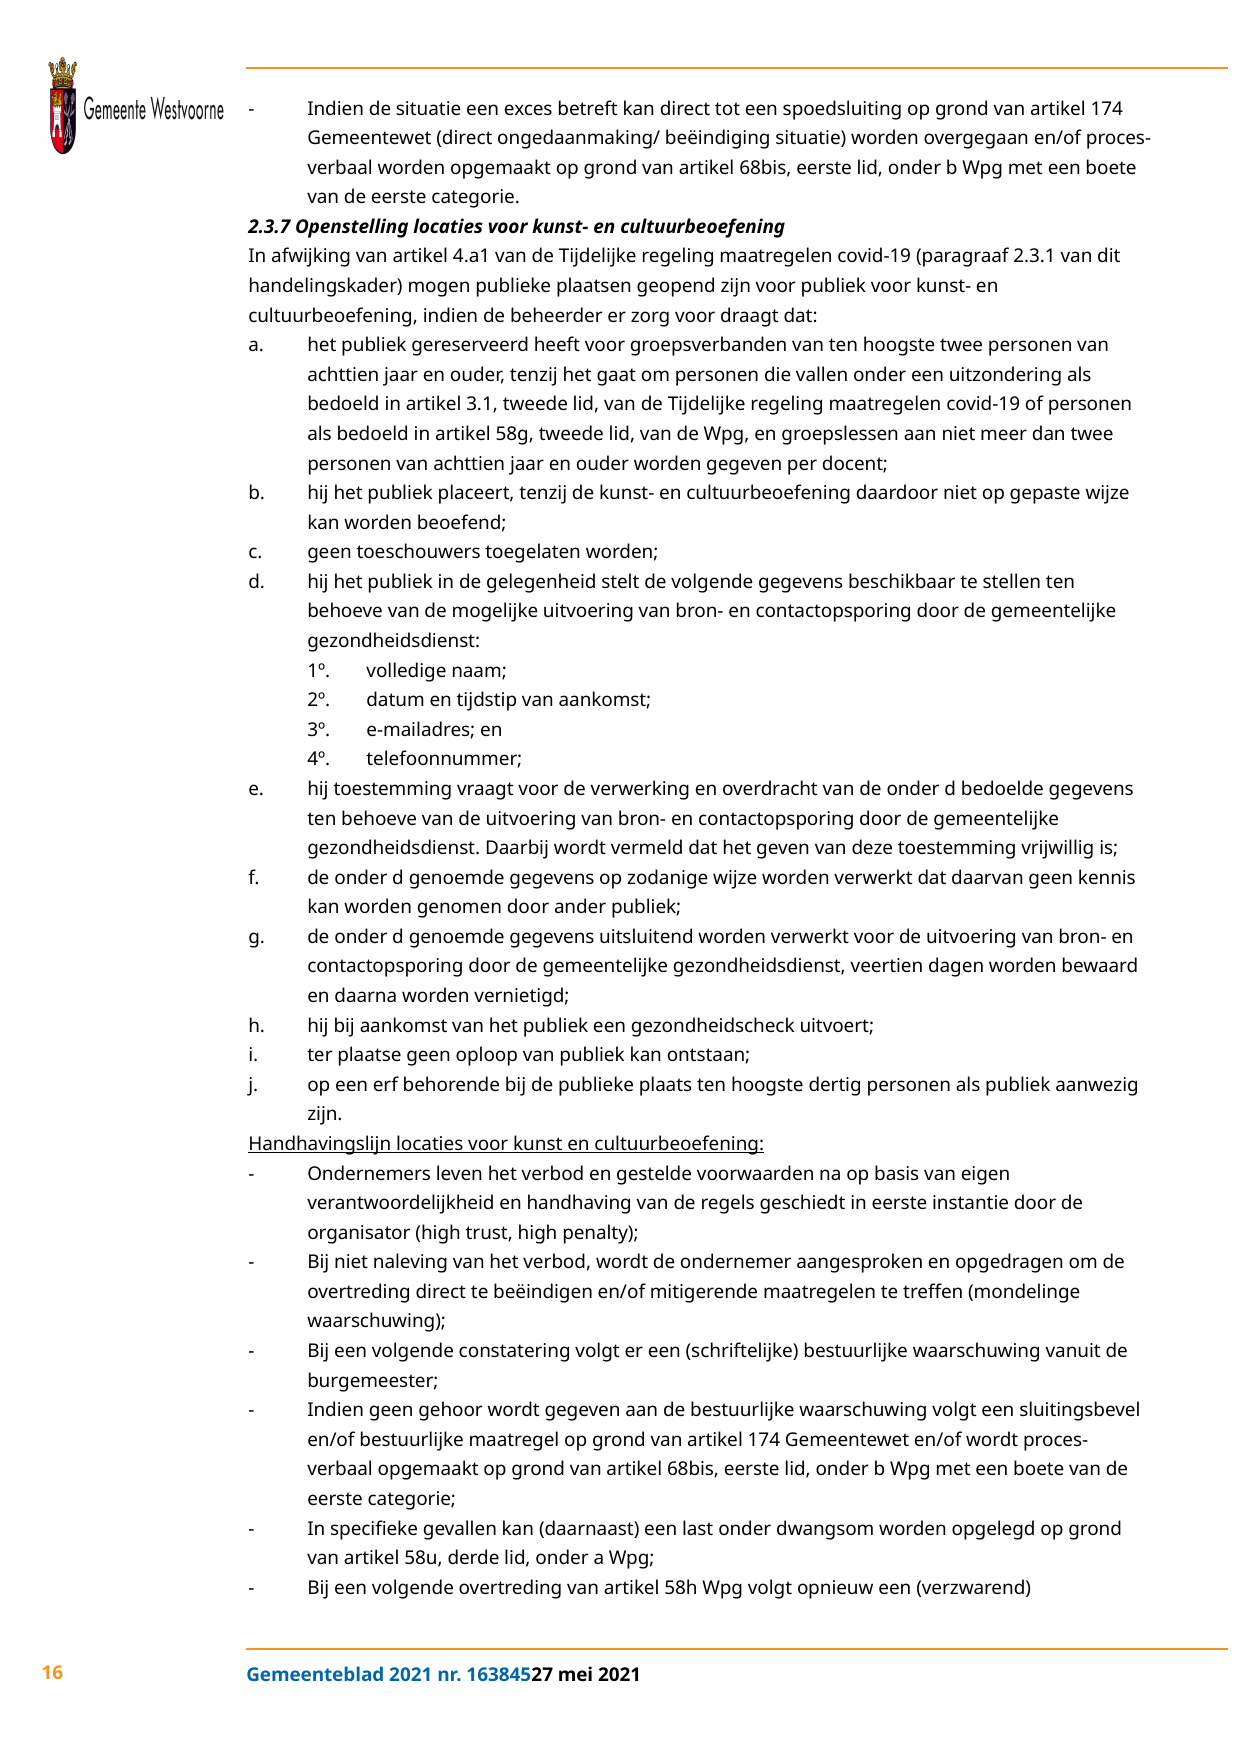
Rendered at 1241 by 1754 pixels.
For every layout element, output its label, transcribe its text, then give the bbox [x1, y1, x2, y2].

list telefoonnummer; [307, 746, 1152, 771]
list op een erf behorende bij de publieke plaats ten hoogste dertig personen als publiek aanwezig zijn. [248, 1071, 1152, 1126]
picture [41, 47, 231, 172]
list de onder d genoemde gegevens uitsluitend worden verwerkt voor de uitvoering van bron- en contactopsporing door de gemeentelijke gezondheidsdienst, veertien dagen worden bewaard en daarna worden vernietigd; [248, 923, 1152, 1008]
list In specifieke gevallen kan (daarnaast) een last onder dwangsom worden opgelegd op grond van artikel 58u, derde lid, onder a Wpg; [248, 1515, 1152, 1570]
list hij het publiek placeert, tenzij de kunst- en cultuurbeoefening daardoor niet op gepaste wijze kan worden beoefend; [248, 479, 1152, 535]
list ter plaatse geen oploop van publiek kan ontstaan; [248, 1041, 1152, 1067]
list Bij een volgende constatering volgt er een (schriftelijke) bestuurlijke waarschuwing vanuit de burgemeester; [248, 1337, 1152, 1393]
list Ondernemers leven het verbod en gestelde voorwaarden na op basis van eigen verantwoordelijkheid en handhaving van de regels geschiedt in eerste instantie door de organisator (high trust, high penalty); [248, 1160, 1152, 1245]
list hij bij aankomst van het publiek een gezondheidscheck uitvoert; [248, 1012, 1152, 1038]
list Indien de situatie een exces betreft kan direct tot een spoedsluiting op grond van artikel 174 Gemeentewet (direct ongedaanmaking/ beëindiging situatie) worden overgegaan en/of proces-verbaal worden opgemaakt op grond van artikel 68bis, eerste lid, onder b Wpg met een boete van de eerste categorie. [248, 95, 1152, 209]
text 2.3.7 Openstelling locaties voor kunst- en cultuurbeoefening [248, 213, 1152, 239]
list hij toestemming vraagt voor de verwerking en overdracht van de onder d bedoelde gegevens ten behoeve van de uitvoering van bron- en contactopsporing door de gemeentelijke gezondheidsdienst. Daarbij wordt vermeld dat het geven van deze toestemming vrijwillig is; [248, 775, 1152, 860]
list hij het publiek in de gelegenheid stelt de volgende gegevens beschikbaar te stellen ten behoeve van de mogelijke uitvoering van bron- en contactopsporing door de gemeentelijke gezondheidsdienst: [248, 568, 1152, 653]
text Handhavingslijn locaties voor kunst en cultuurbeoefening: [248, 1130, 1152, 1156]
list de onder d genoemde gegevens op zodanige wijze worden verwerkt dat daarvan geen kennis kan worden genomen door ander publiek; [248, 864, 1152, 919]
list datum en tijdstip van aankomst; [307, 686, 1152, 712]
list Bij een volgende overtreding van artikel 58h Wpg volgt opnieuw een (verzwarend) [248, 1574, 1152, 1600]
list het publiek gereserveerd heeft voor groepsverbanden van ten hoogste twee personen van achttien jaar en ouder, tenzij het gaat om personen die vallen onder een uitzondering als bedoeld in artikel 3.1, tweede lid, van de Tijdelijke regeling maatregelen covid-19 of personen als bedoeld in artikel 58g, tweede lid, van de Wpg, en groepslessen aan niet meer dan twee personen van achttien jaar en ouder worden gegeven per docent; [248, 331, 1152, 476]
list Indien geen gehoor wordt gegeven aan de bestuurlijke waarschuwing volgt een sluitingsbevel en/of bestuurlijke maatregel op grond van artikel 174 Gemeentewet en/of wordt proces-verbaal opgemaakt op grond van artikel 68bis, eerste lid, onder b Wpg met een boete van de eerste categorie; [248, 1396, 1152, 1511]
text In afwijking van artikel 4.a1 van de Tijdelijke regeling maatregelen covid-19 (paragraaf 2.3.1 van dit handelingskader) mogen publieke plaatsen geopend zijn voor publiek voor kunst- en cultuurbeoefening, indien de beheerder er zorg voor draagt dat: [248, 243, 1152, 328]
list Bij niet naleving van het verbod, wordt de ondernemer aangesproken en opgedragen om de overtreding direct te beëindigen en/of mitigerende maatregelen te treffen (mondelinge waarschuwing); [248, 1248, 1152, 1333]
list geen toeschouwers toegelaten worden; [248, 538, 1152, 564]
list e-mailadres; en [307, 716, 1152, 742]
list volledige naam; [307, 657, 1152, 683]
